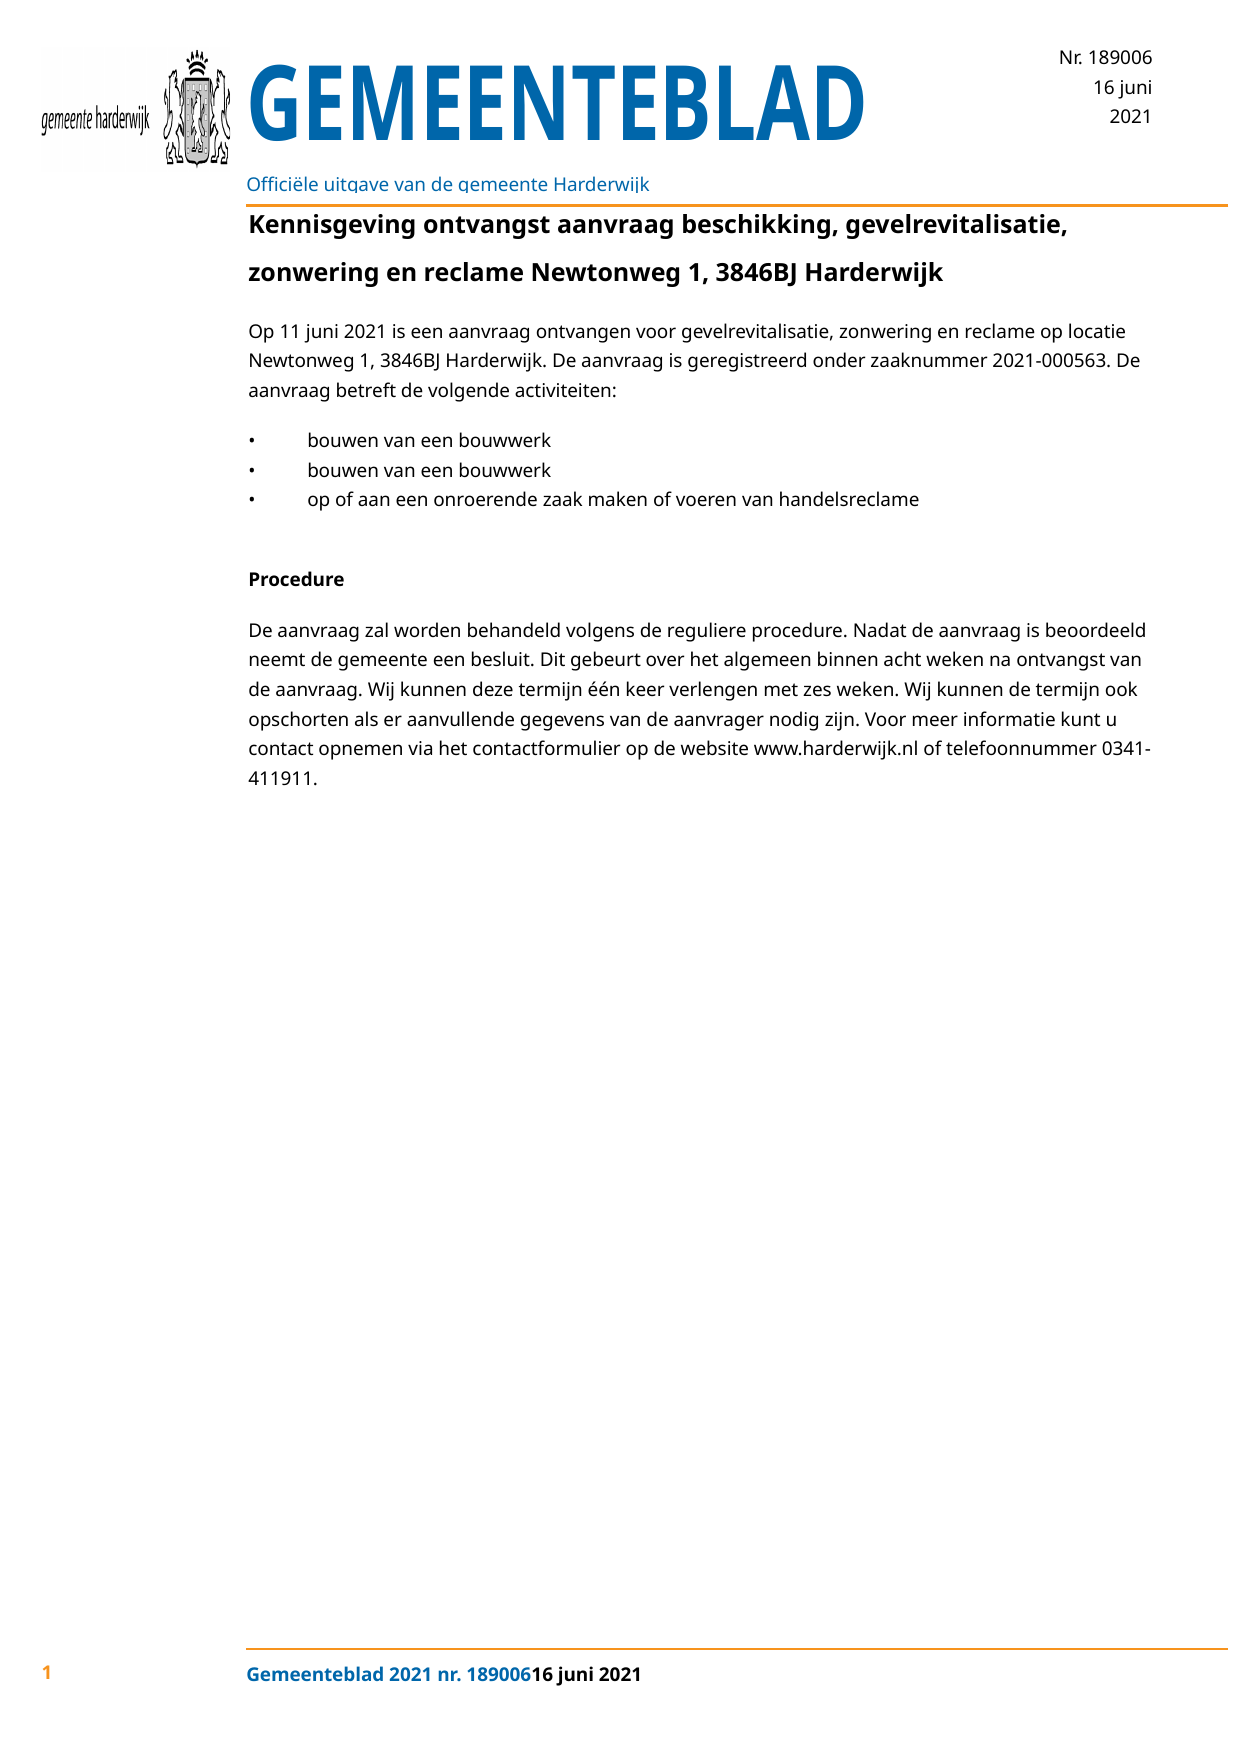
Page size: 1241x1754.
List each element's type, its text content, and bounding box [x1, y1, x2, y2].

text De aanvraag zal worden behandeld volgens de reguliere procedure. Nadat de aanvraag is beoordeeld neemt de gemeente een besluit. Dit gebeurt over het algemeen binnen acht weken na ontvangst van de aanvraag. Wij kunnen deze termijn één keer verlengen met zes weken. Wij kunnen de termijn ook opschorten als er aanvullende gegevens van de aanvrager nodig zijn. Voor meer informatie kunt u contact opnemen via het contactformulier op de website www.harderwijk.nl of telefoonnummer 0341-411911. [248, 617, 1152, 791]
text Op 11 juni 2021 is een aanvraag ontvangen voor gevelrevitalisatie, zonwering en reclame op locatie Newtonweg 1, 3846BJ Harderwijk. De aanvraag is geregistreerd onder zaaknummer 2021-000563. De aanvraag betreft de volgende activiteiten: [248, 318, 1152, 403]
list bouwen van een bouwwerk [248, 427, 1152, 453]
list op of aan een onroerende zaak maken of voeren van handelsreclame [248, 487, 1152, 512]
text Kennisgeving ontvangst aanvraag beschikking, gevelrevitalisatie, zonwering en reclame Newtonweg 1, 3846BJ Harderwijk [248, 207, 1152, 288]
text Procedure [248, 567, 1152, 592]
list bouwen van een bouwwerk [248, 457, 1152, 483]
picture [41, 47, 231, 172]
